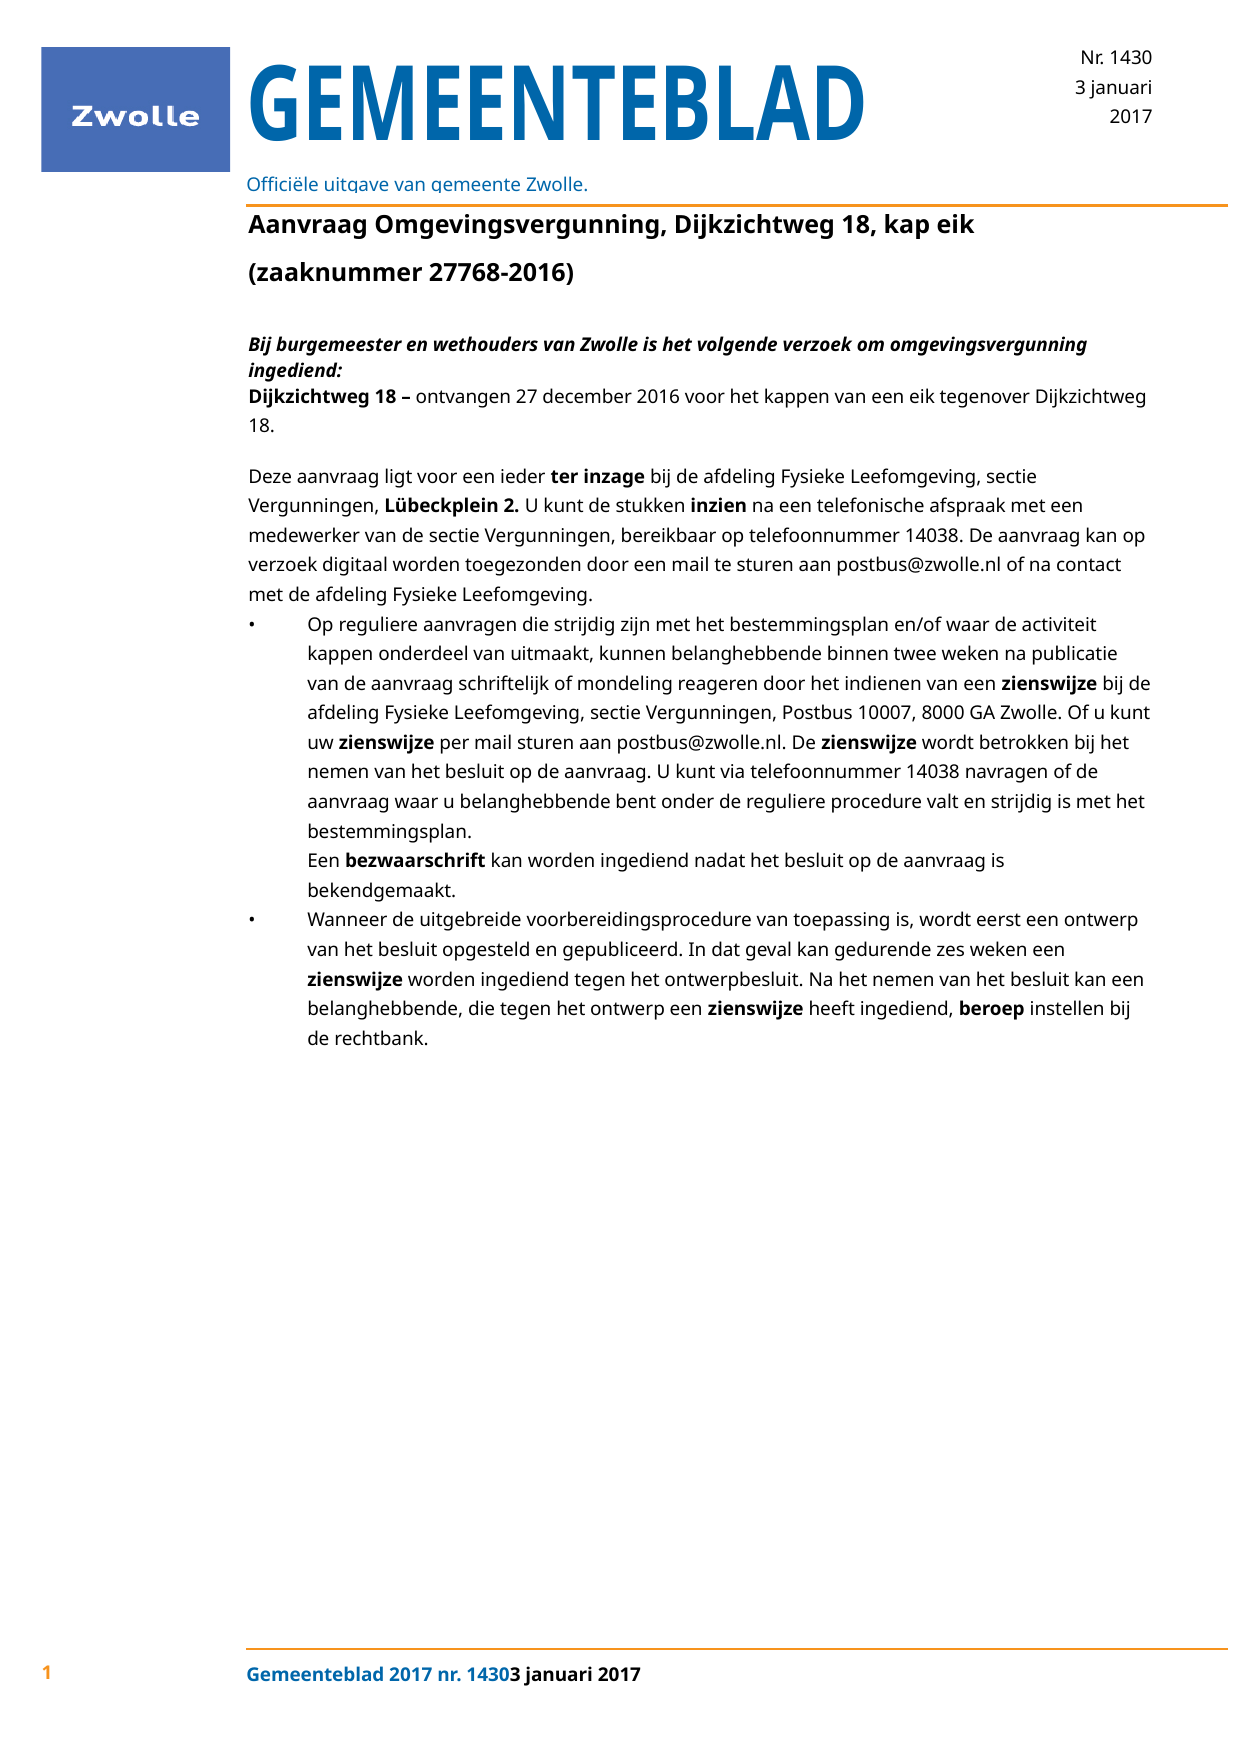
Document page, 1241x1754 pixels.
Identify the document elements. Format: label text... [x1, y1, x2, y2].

list Wanneer de uitgebreide voorbereidingsprocedure van toepassing is, wordt eerst een ontwerp van het besluit opgesteld en gepubliceerd. In dat geval kan gedurende zes weken een zienswijze worden ingediend tegen het ontwerpbesluit. Na het nemen van het besluit kan een belanghebbende, die tegen het ontwerp een zienswijze heeft ingediend, beroep instellen bij de rechtbank. [248, 907, 1152, 1051]
text Deze aanvraag ligt voor een ieder ter inzage bij de afdeling Fysieke Leefomgeving, sectie Vergunningen, Lübeckplein 2. U kunt de stukken inzien na een telefonische afspraak met een medewerker van de sectie Vergunningen, bereikbaar op telefoonnummer 14038. De aanvraag kan op verzoek digitaal worden toegezonden door een mail te sturen aan postbus@zwolle.nl of na contact met de afdeling Fysieke Leefomgeving. [248, 463, 1152, 607]
text Bij burgemeester en wethouders van Zwolle is het volgende verzoek om omgevingsvergunning ingediend: [248, 331, 1152, 383]
picture [41, 47, 231, 172]
text Aanvraag Omgevingsvergunning, Dijkzichtweg 18, kap eik (zaaknummer 27768-2016) [248, 207, 1152, 288]
list Op reguliere aanvragen die strijdig zijn met het bestemmingsplan en/of waar de activiteit kappen onderdeel van uitmaakt, kunnen belanghebbende binnen twee weken na publicatie van de aanvraag schriftelijk of mondeling reageren door het indienen van een zienswijze bij de afdeling Fysieke Leefomgeving, sectie Vergunningen, Postbus 10007, 8000 GA Zwolle. Of u kunt uw zienswijze per mail sturen aan postbus@zwolle.nl. De zienswijze wordt betrokken bij het nemen van het besluit op de aanvraag. U kunt via telefoonnummer 14038 navragen of de aanvraag waar u belanghebbende bent onder de reguliere procedure valt en strijdig is met het bestemmingsplan. [248, 611, 1152, 844]
text Dijkzichtweg 18 – ontvangen 27 december 2016 voor het kappen van een eik tegenover Dijkzichtweg 18. [248, 383, 1152, 438]
list Een bezwaarschrift kan worden ingediend nadat het besluit op de aanvraag is bekendgemaakt. [248, 847, 1152, 903]
